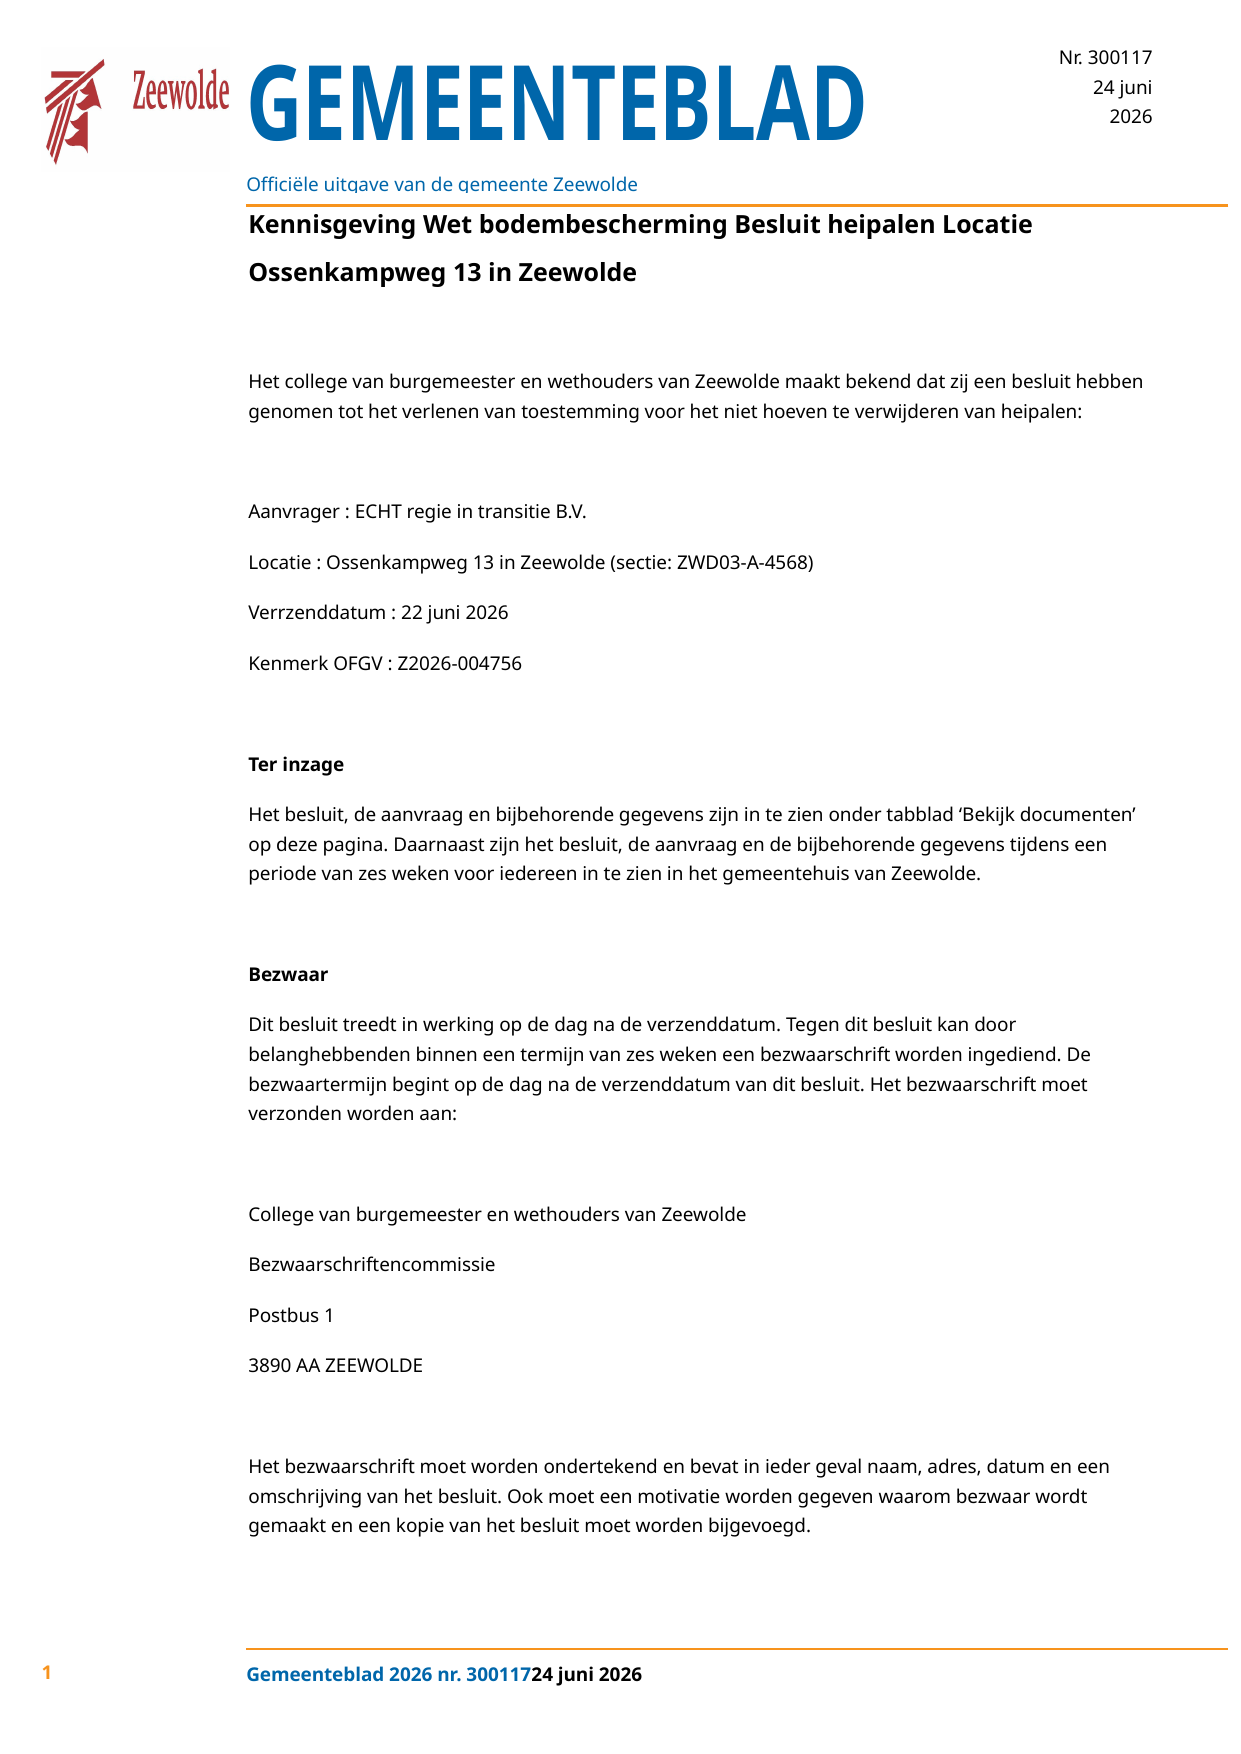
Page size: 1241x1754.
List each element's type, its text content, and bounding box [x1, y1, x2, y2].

text Bezwaar [248, 961, 1152, 987]
text Het besluit, de aanvraag en bijbehorende gegevens zijn in te zien onder tabblad ‘Bekijk documenten’ op deze pagina. Daarnaast zijn het besluit, de aanvraag en de bijbehorende gegevens tijdens een periode van zes weken voor iedereen in te zien in het gemeentehuis van Zeewolde. [248, 801, 1152, 886]
picture [41, 47, 231, 172]
text Het bezwaarschrift moet worden ondertekend en bevat in ieder geval naam, adres, datum en een omschrijving van het besluit. Ook moet een motivatie worden gegeven waarom bezwaar wordt gemaakt en een kopie van het besluit moet worden bijgevoegd. [248, 1453, 1152, 1538]
text 3890 AA ZEEWOLDE [248, 1352, 1152, 1378]
text Verrzenddatum : 22 juni 2026 [248, 599, 1152, 625]
text Dit besluit treedt in werking op de dag na de verzenddatum. Tegen dit besluit kan door belanghebbenden binnen een termijn van zes weken een bezwaarschrift worden ingediend. De bezwaartermijn begint op de dag na de verzenddatum van dit besluit. Het bezwaarschrift moet verzonden worden aan: [248, 1012, 1152, 1126]
text College van burgemeester en wethouders van Zeewolde [248, 1201, 1152, 1227]
text Het college van burgemeester en wethouders van Zeewolde maakt bekend dat zij een besluit hebben genomen tot het verlenen van toestemming voor het niet hoeven te verwijderen van heipalen: [248, 368, 1152, 424]
text Kenmerk OFGV : Z2026-004756 [248, 650, 1152, 676]
text Kennisgeving Wet bodembescherming Besluit heipalen Locatie Ossenkampweg 13 in Zeewolde [248, 207, 1152, 288]
text Postbus 1 [248, 1302, 1152, 1328]
text Locatie : Ossenkampweg 13 in Zeewolde (sectie: ZWD03-A-4568) [248, 549, 1152, 575]
text Ter inzage [248, 751, 1152, 777]
text Bezwaarschriftencommissie [248, 1252, 1152, 1277]
text Aanvrager : ECHT regie in transitie B.V. [248, 499, 1152, 524]
